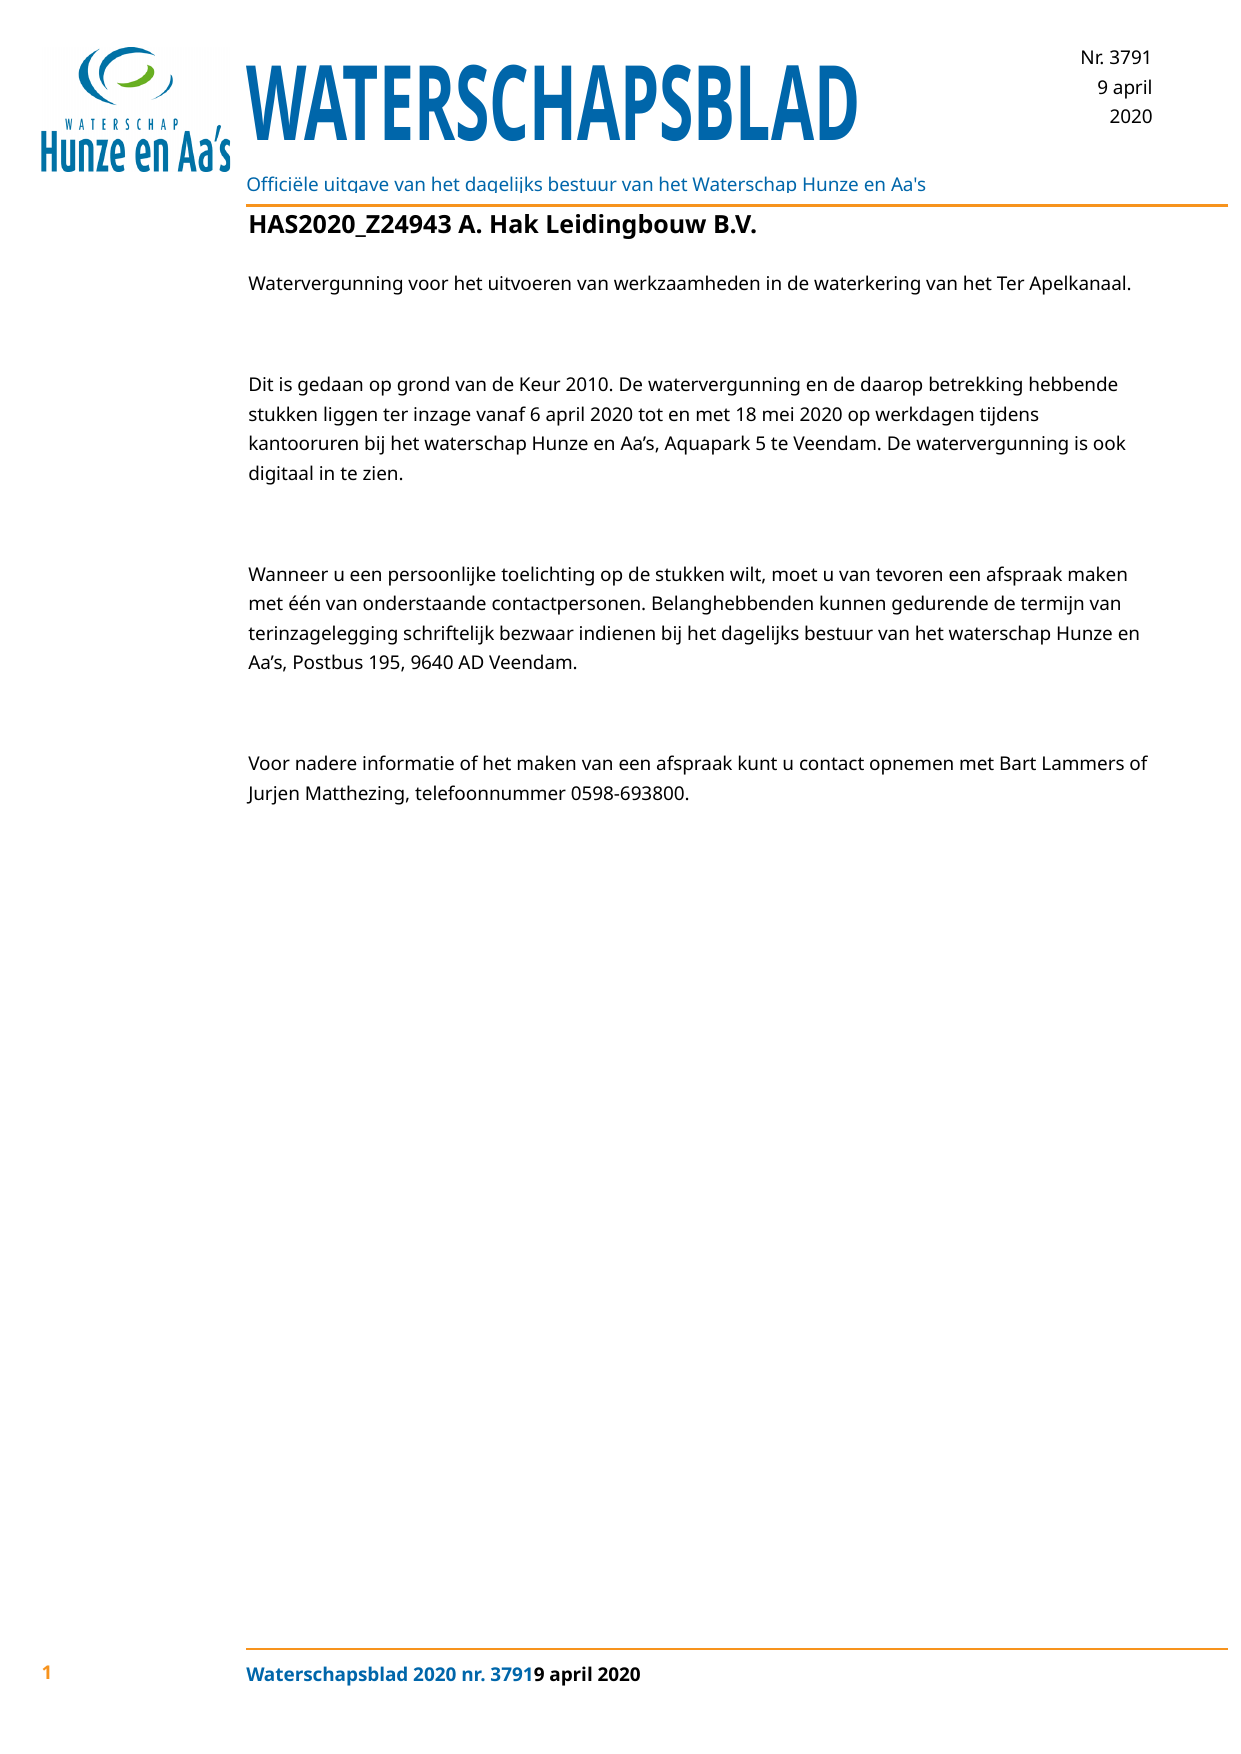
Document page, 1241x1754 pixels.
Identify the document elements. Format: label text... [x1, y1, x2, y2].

text Voor nadere informatie of het maken van een afspraak kunt u contact opnemen met Bart Lammers of Jurjen Matthezing, telefoonnummer 0598-693800. [248, 750, 1152, 806]
text Dit is gedaan op grond van de Keur 2010. De watervergunning en de daarop betrekking hebbende stukken liggen ter inzage vanaf 6 april 2020 tot en met 18 mei 2020 op werkdagen tijdens kantooruren bij het waterschap Hunze en Aa’s, Aquapark 5 te Veendam. De watervergunning is ook digitaal in te zien. [248, 371, 1152, 486]
text Wanneer u een persoonlijke toelichting op de stukken wilt, moet u van tevoren een afspraak maken met één van onderstaande contactpersonen. Belanghebbenden kunnen gedurende de termijn van terinzagelegging schriftelijk bezwaar indienen bij het dagelijks bestuur van het waterschap Hunze en Aa’s, Postbus 195, 9640 AD Veendam. [248, 561, 1152, 675]
picture [41, 47, 231, 172]
text Watervergunning voor het uitvoeren van werkzaamheden in de waterkering van het Ter Apelkanaal. [248, 270, 1152, 296]
picture [226, 145, 231, 156]
text HAS2020_Z24943 A. Hak Leidingbouw B.V. [248, 207, 1152, 241]
picture [183, 163, 191, 172]
picture [47, 154, 51, 172]
